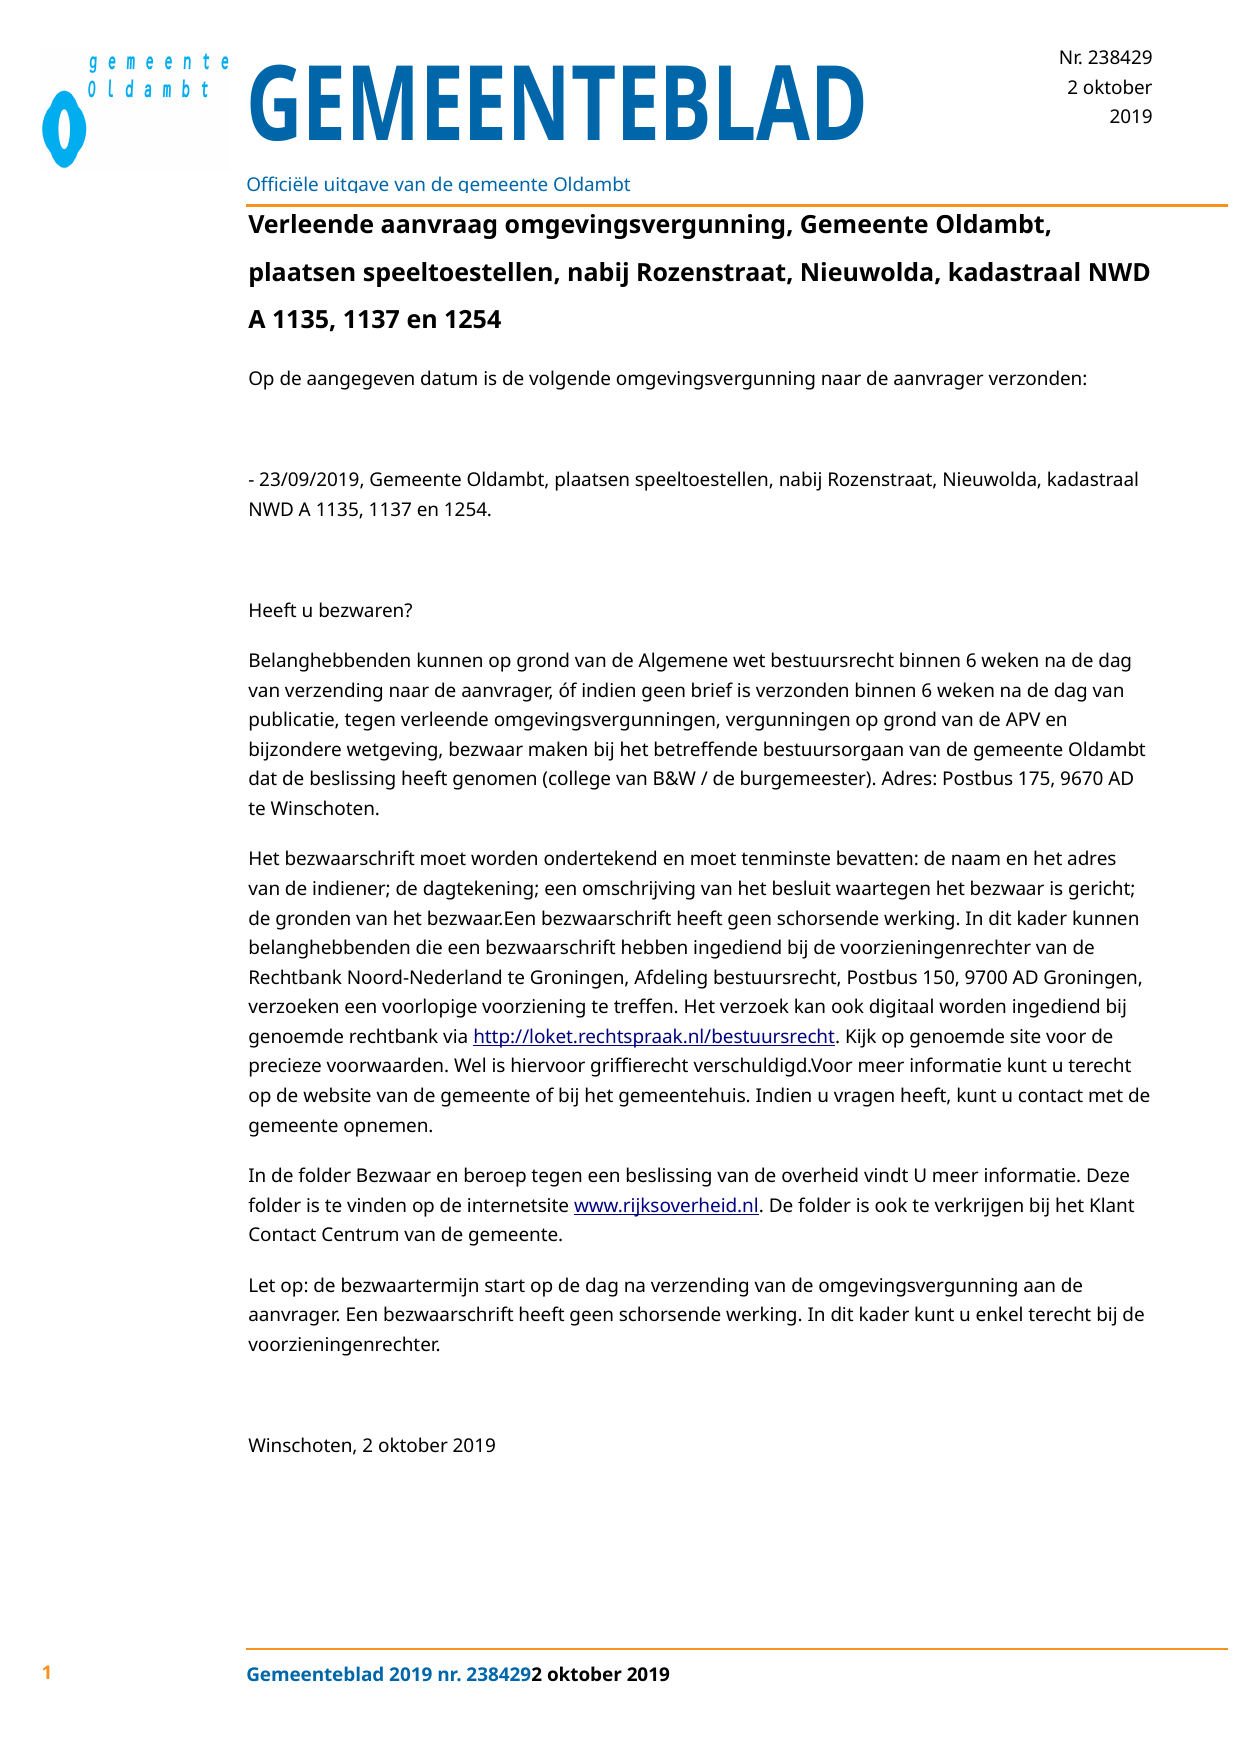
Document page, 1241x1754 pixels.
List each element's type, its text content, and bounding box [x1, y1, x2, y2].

text Op de aangegeven datum is de volgende omgevingsvergunning naar de aanvrager verzonden: [248, 366, 1152, 391]
text Heeft u bezwaren? [248, 597, 1152, 622]
text - 23/09/2019, Gemeente Oldambt, plaatsen speeltoestellen, nabij Rozenstraat, Nieuwolda, kadastraal NWD A 1135, 1137 en 1254. [248, 466, 1152, 522]
picture [41, 47, 231, 172]
text In de folder Bezwaar en beroep tegen een beslissing van de overheid vindt U meer informatie. Deze folder is te vinden op de internetsite www.rijksoverheid.nl. De folder is ook te verkrijgen bij het Klant Contact Centrum van de gemeente. [248, 1162, 1152, 1247]
text Winschoten, 2 oktober 2019 [248, 1432, 1152, 1457]
text Let op: de bezwaartermijn start op de dag na verzending van de omgevingsvergunning aan de aanvrager. Een bezwaarschrift heeft geen schorsende werking. In dit kader kunt u enkel terecht bij de voorzieningenrechter. [248, 1272, 1152, 1357]
text Belanghebbenden kunnen op grond van de Algemene wet bestuursrecht binnen 6 weken na de dag van verzending naar de aanvrager, óf indien geen brief is verzonden binnen 6 weken na de dag van publicatie, tegen verleende omgevingsvergunningen, vergunningen op grond van de APV en bijzondere wetgeving, bezwaar maken bij het betreffende bestuursorgaan van de gemeente Oldambt dat de beslissing heeft genomen (college van B&W / de burgemeester). Adres: Postbus 175, 9670 AD te Winschoten. [248, 647, 1152, 821]
text Het bezwaarschrift moet worden ondertekend en moet tenminste bevatten: de naam en het adres van de indiener; de dagtekening; een omschrijving van het besluit waartegen het bezwaar is gericht; de gronden van het bezwaar.Een bezwaarschrift heeft geen schorsende werking. In dit kader kunnen belanghebbenden die een bezwaarschrift hebben ingediend bij de voorzieningenrechter van de Rechtbank Noord-Nederland te Groningen, Afdeling bestuursrecht, Postbus 150, 9700 AD Groningen, verzoeken een voorlopige voorziening te treffen. Het verzoek kan ook digitaal worden ingediend bij genoemde rechtbank via http://loket.rechtspraak.nl/bestuursrecht. Kijk op genoemde site voor de precieze voorwaarden. Wel is hiervoor griffierecht verschuldigd.Voor meer informatie kunt u terecht op de website van de gemeente of bij het gemeentehuis. Indien u vragen heeft, kunt u contact met de gemeente opnemen. [248, 846, 1152, 1137]
text Verleende aanvraag omgevingsvergunning, Gemeente Oldambt, plaatsen speeltoestellen, nabij Rozenstraat, Nieuwolda, kadastraal NWD A 1135, 1137 en 1254 [248, 207, 1152, 336]
